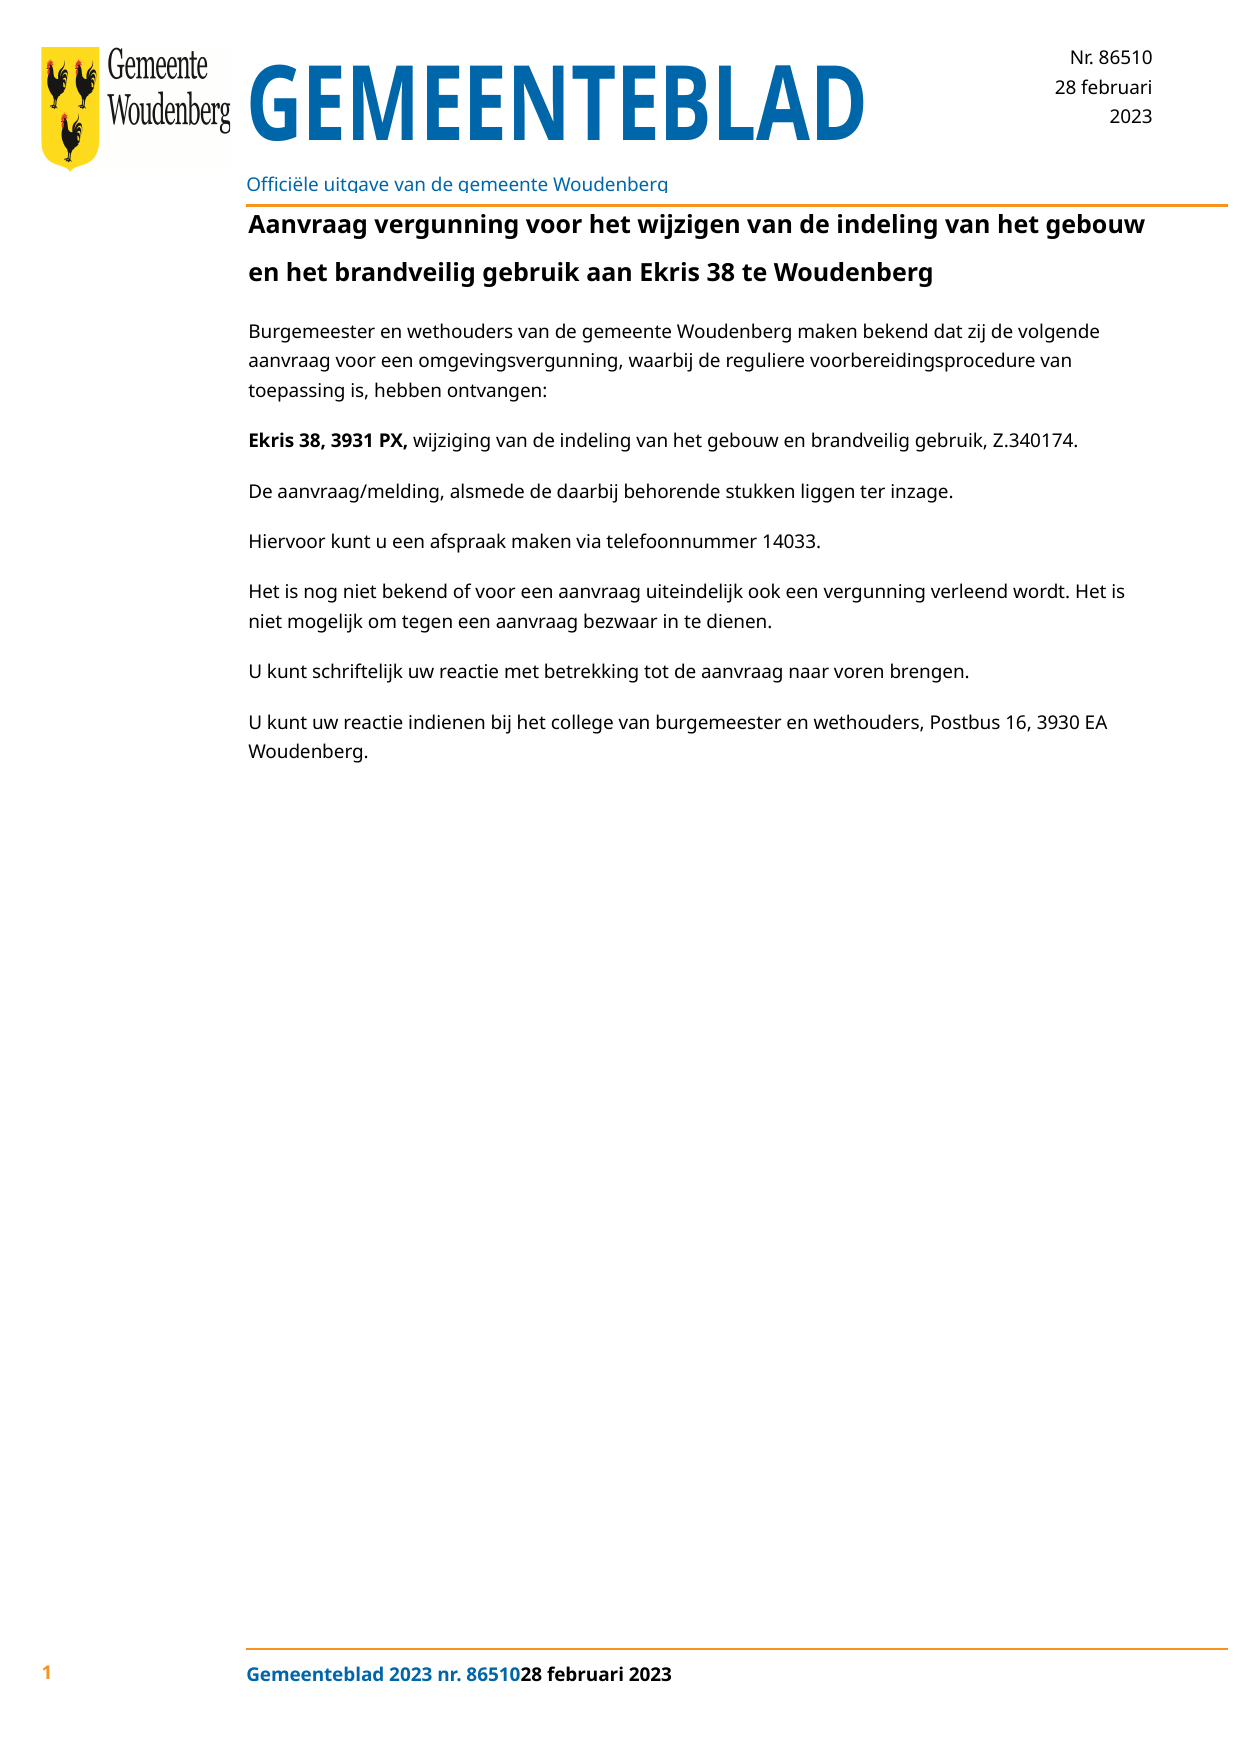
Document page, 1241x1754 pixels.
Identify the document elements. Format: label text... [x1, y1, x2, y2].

text U kunt schriftelijk uw reactie met betrekking tot de aanvraag naar voren brengen. [248, 659, 1152, 684]
text Burgemeester en wethouders van de gemeente Woudenberg maken bekend dat zij de volgende aanvraag voor een omgevingsvergunning, waarbij de reguliere voorbereidingsprocedure van toepassing is, hebben ontvangen: [248, 318, 1152, 403]
text Aanvraag vergunning voor het wijzigen van de indeling van het gebouw en het brandveilig gebruik aan Ekris 38 te Woudenberg [248, 207, 1152, 288]
text Hiervoor kunt u een afspraak maken via telefoonnummer 14033. [248, 528, 1152, 554]
text De aanvraag/melding, alsmede de daarbij behorende stukken liggen ter inzage. [248, 478, 1152, 504]
text U kunt uw reactie indienen bij het college van burgemeester en wethouders, Postbus 16, 3930 EA Woudenberg. [248, 709, 1152, 764]
picture [41, 47, 231, 172]
text Ekris 38, 3931 PX, wijziging van de indeling van het gebouw en brandveilig gebruik, Z.340174. [248, 427, 1152, 453]
text Het is nog niet bekend of voor een aanvraag uiteindelijk ook een vergunning verleend wordt. Het is niet mogelijk om tegen een aanvraag bezwaar in te dienen. [248, 579, 1152, 634]
